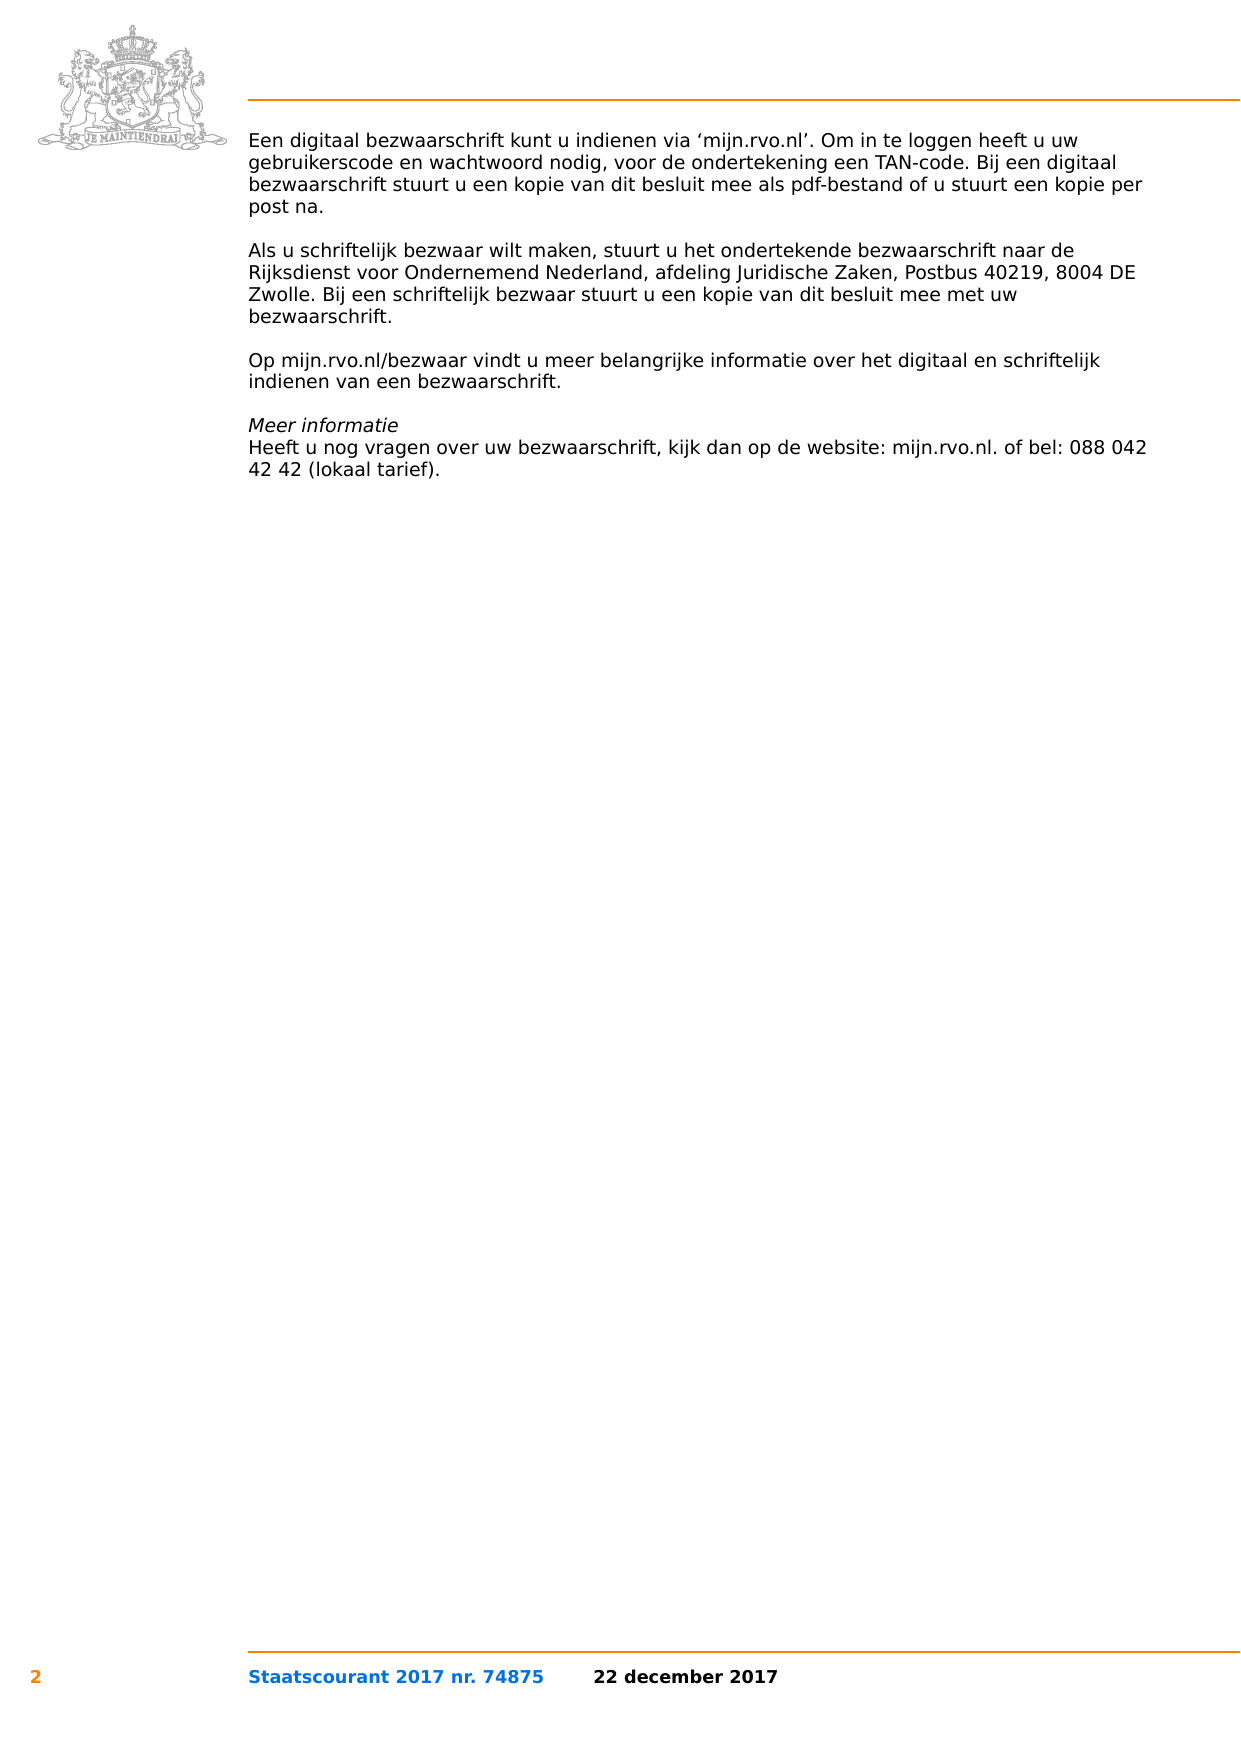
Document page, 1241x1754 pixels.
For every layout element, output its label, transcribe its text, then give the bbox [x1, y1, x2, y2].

picture [38, 25, 227, 150]
text Een digitaal bezwaarschrift kunt u indienen via ‘mijn.rvo.nl’. Om in te loggen heeft u uw gebruikerscode en wachtwoord nodig, voor de ondertekening een TAN-code. Bij een digitaal bezwaarschrift stuurt u een kopie van dit besluit mee als pdf-bestand of u stuurt een kopie per post na. [248, 130, 1163, 218]
text Op mijn.rvo.nl/bezwaar vindt u meer belangrijke informatie over het digitaal en schriftelijk indienen van een bezwaarschrift. [248, 349, 1163, 393]
text Als u schriftelijk bezwaar wilt maken, stuurt u het ondertekende bezwaarschrift naar de Rijksdienst voor Ondernemend Nederland, afdeling Juridische Zaken, Postbus 40219, 8004 DE Zwolle. Bij een schriftelijk bezwaar stuurt u een kopie van dit besluit mee met uw bezwaarschrift. [248, 240, 1163, 328]
text Meer informatie [248, 415, 1163, 437]
text Heeft u nog vragen over uw bezwaarschrift, kijk dan op de website: mijn.rvo.nl. of bel: 088 042 42 42 (lokaal tarief). [248, 437, 1163, 481]
